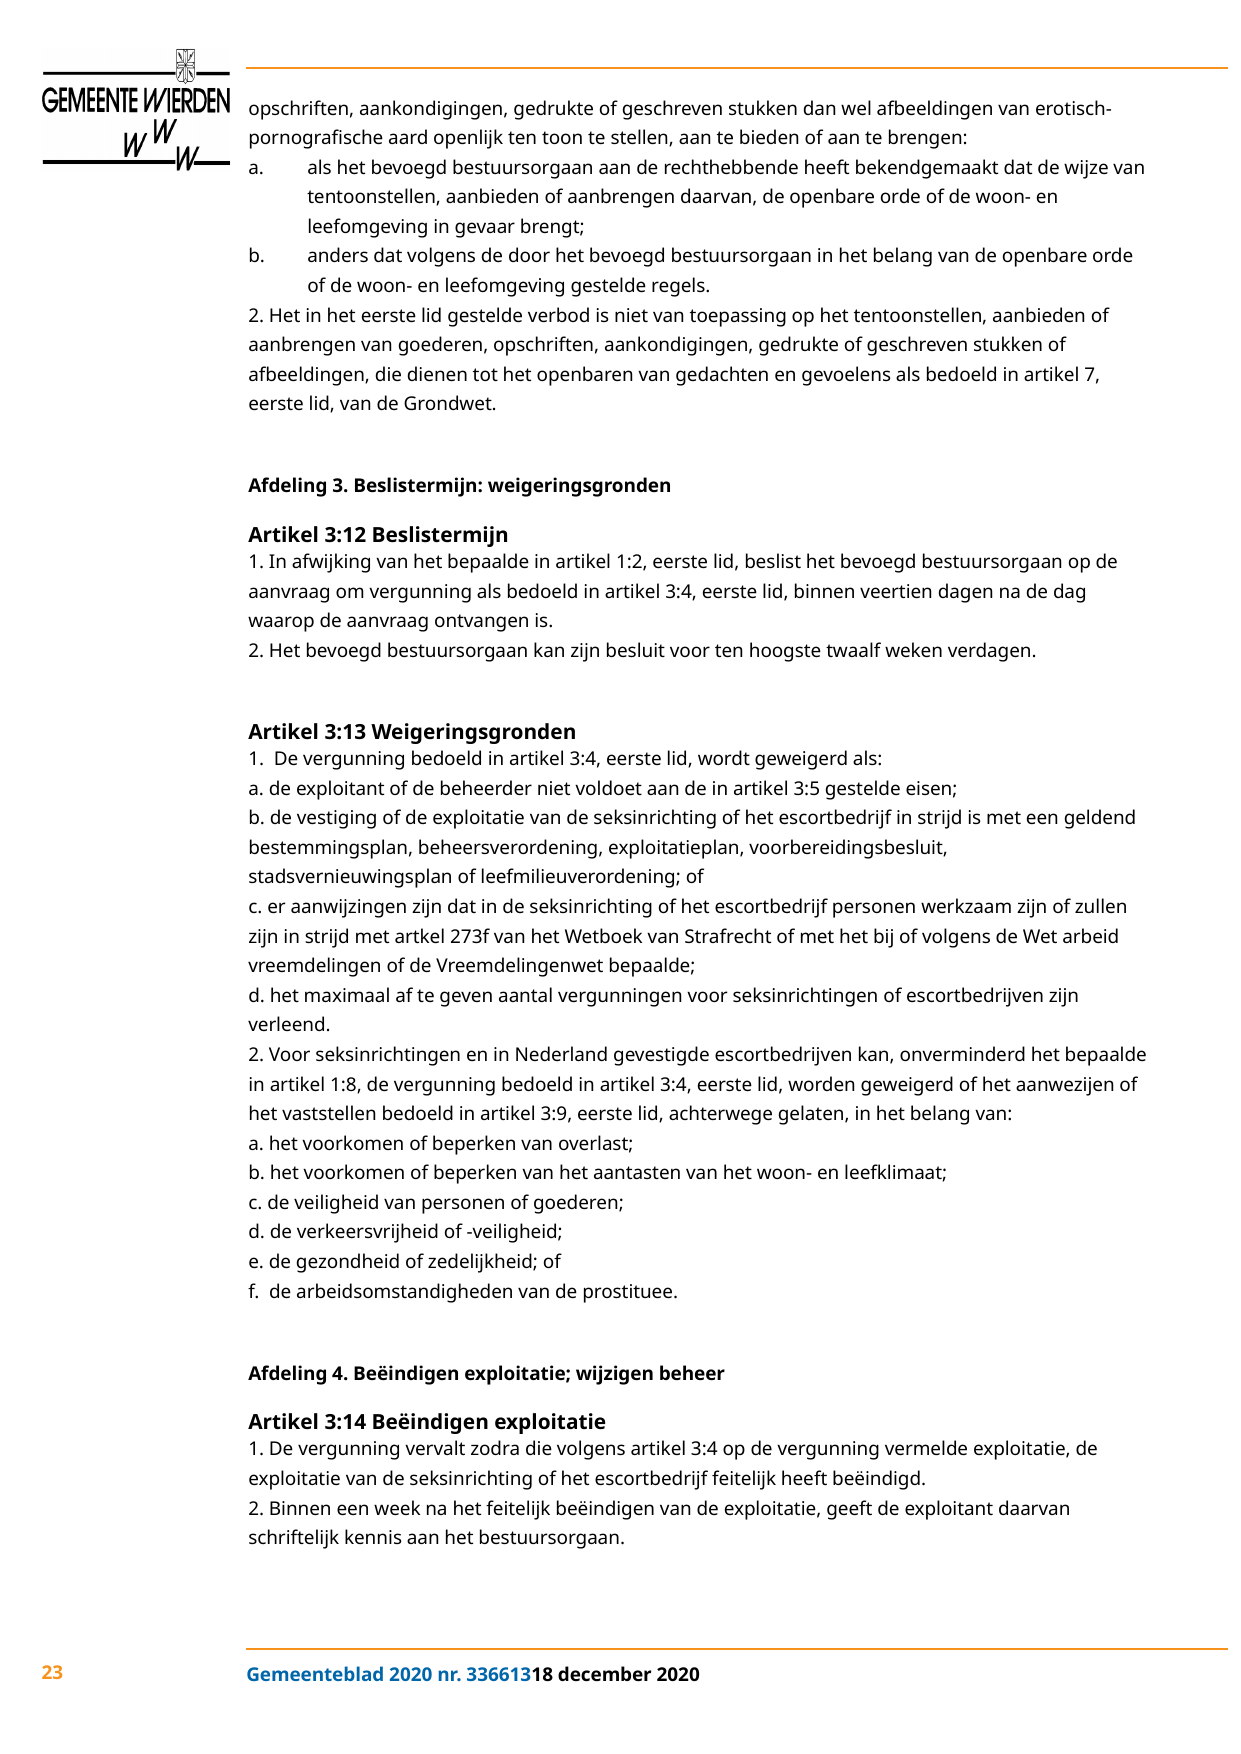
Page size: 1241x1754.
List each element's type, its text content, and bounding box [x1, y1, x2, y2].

text b. het voorkomen of beperken van het aantasten van het woon- en leefklimaat; [248, 1159, 1152, 1185]
text 2. Binnen een week na het feitelijk beëindigen van de exploitatie, geeft de exploitant daarvan schriftelijk kennis aan het bestuursorgaan. [248, 1495, 1152, 1550]
text 2. Het in het eerste lid gestelde verbod is niet van toepassing op het tentoonstellen, aanbieden of aanbrengen van goederen, opschriften, aankondigingen, gedrukte of geschreven stukken of afbeeldingen, die dienen tot het openbaren van gedachten en gevoelens als bedoeld in artikel 7, eerste lid, van de Grondwet. [248, 302, 1152, 416]
text Afdeling 4. Beëindigen exploitatie; wijzigen beheer [248, 1358, 1152, 1386]
text c. er aanwijzingen zijn dat in de seksinrichting of het escortbedrijf personen werkzaam zijn of zullen zijn in strijd met artkel 273f van het Wetboek van Strafrecht of met het bij of volgens de Wet arbeid vreemdelingen of de Vreemdelingenwet bepaalde; [248, 893, 1152, 978]
text 1. De vergunning bedoeld in artikel 3:4, eerste lid, wordt geweigerd als: [248, 745, 1152, 771]
text b. de vestiging of de exploitatie van de seksinrichting of het escortbedrijf in strijd is met een geldend bestemmingsplan, beheersverordening, exploitatieplan, voorbereidingsbesluit, stadsvernieuwingsplan of leefmilieuverordening; of [248, 804, 1152, 889]
text Afdeling 3. Beslistermijn: weigeringsgronden [248, 471, 1152, 499]
text 1. De vergunning vervalt zodra die volgens artikel 3:4 op de vergunning vermelde exploitatie, de exploitatie van de seksinrichting of het escortbedrijf feitelijk heeft beëindigd. [248, 1436, 1152, 1491]
text 1. In afwijking van het bepaalde in artikel 1:2, eerste lid, beslist het bevoegd bestuursorgaan op de aanvraag om vergunning als bedoeld in artikel 3:4, eerste lid, binnen veertien dagen na de dag waarop de aanvraag ontvangen is. [248, 548, 1152, 633]
list als het bevoegd bestuursorgaan aan de rechthebbende heeft bekendgemaakt dat de wijze van tentoonstellen, aanbieden of aanbrengen daarvan, de openbare orde of de woon- en leefomgeving in gevaar brengt; [248, 154, 1152, 239]
text Artikel 3:13 Weigeringsgronden [248, 717, 1152, 745]
text 2. Het bevoegd bestuursorgaan kan zijn besluit voor ten hoogste twaalf weken verdagen. [248, 637, 1152, 663]
list anders dat volgens de door het bevoegd bestuursorgaan in het belang van de openbare orde of de woon- en leefomgeving gestelde regels. [248, 243, 1152, 298]
text 2. Voor seksinrichtingen en in Nederland gevestigde escortbedrijven kan, onverminderd het bepaalde in artikel 1:8, de vergunning bedoeld in artikel 3:4, eerste lid, worden geweigerd of het aanwezijen of het vaststellen bedoeld in artikel 3:9, eerste lid, achterwege gelaten, in het belang van: [248, 1041, 1152, 1126]
text e. de gezondheid of zedelijkheid; of [248, 1248, 1152, 1274]
text d. het maximaal af te geven aantal vergunningen voor seksinrichtingen of escortbedrijven zijn verleend. [248, 982, 1152, 1037]
text opschriften, aankondigingen, gedrukte of geschreven stukken dan wel afbeeldingen van erotisch-pornografische aard openlijk ten toon te stellen, aan te bieden of aan te brengen: [248, 95, 1152, 150]
text c. de veiligheid van personen of goederen; [248, 1189, 1152, 1215]
text Artikel 3:12 Beslistermijn [248, 520, 1152, 548]
text f. de arbeidsomstandigheden van de prostituee. [248, 1278, 1152, 1304]
picture [41, 47, 231, 172]
text a. het voorkomen of beperken van overlast; [248, 1130, 1152, 1156]
text Artikel 3:14 Beëindigen exploitatie [248, 1407, 1152, 1436]
text d. de verkeersvrijheid of -veiligheid; [248, 1219, 1152, 1244]
text a. de exploitant of de beheerder niet voldoet aan de in artikel 3:5 gestelde eisen; [248, 775, 1152, 801]
